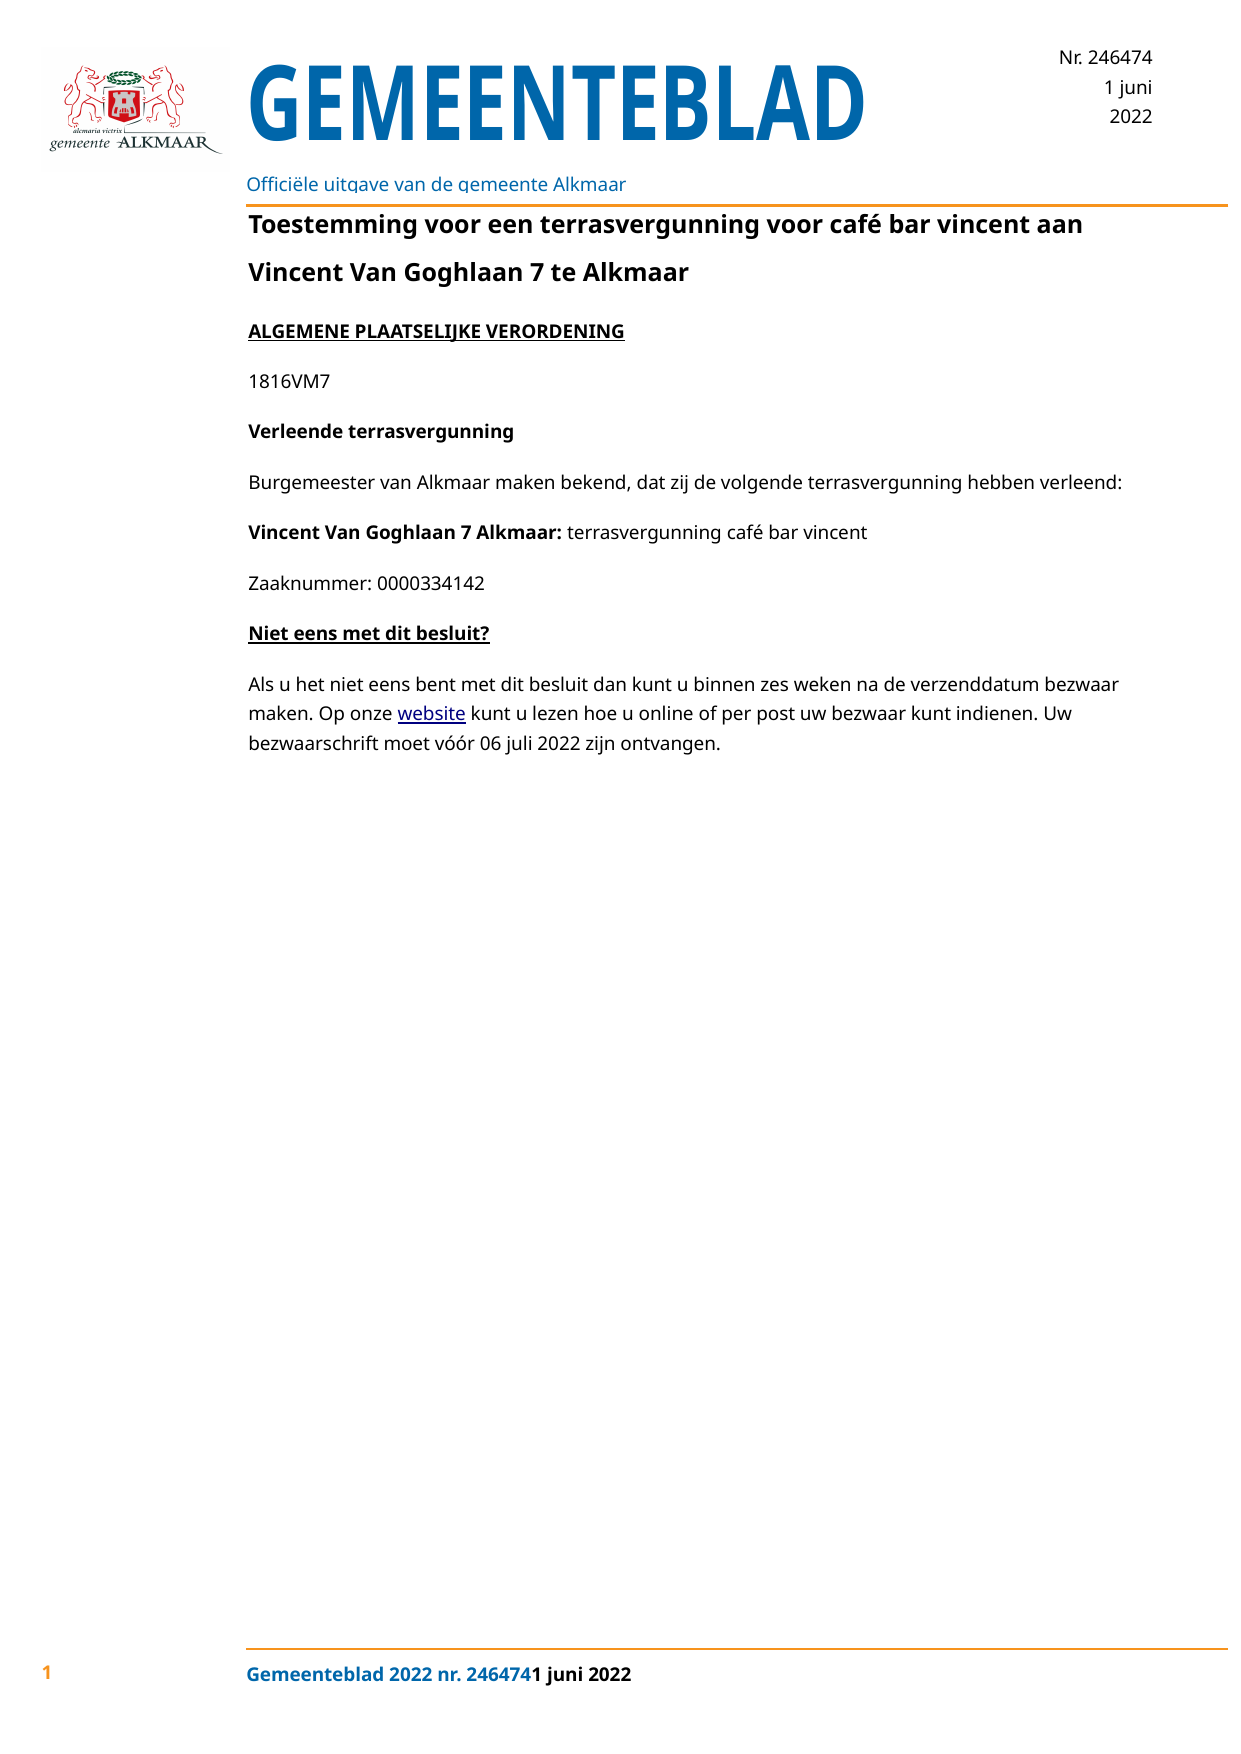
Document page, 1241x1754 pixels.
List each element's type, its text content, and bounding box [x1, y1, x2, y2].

text Toestemming voor een terrasvergunning voor café bar vincent aan Vincent Van Goghlaan 7 te Alkmaar [248, 207, 1152, 288]
text Verleende terrasvergunning [248, 419, 1152, 444]
text Vincent Van Goghlaan 7 Alkmaar: terrasvergunning café bar vincent [248, 519, 1152, 545]
picture [41, 47, 231, 172]
text Niet eens met dit besluit? [248, 620, 1152, 646]
text ALGEMENE PLAATSELIJKE VERORDENING [248, 318, 1152, 344]
text 1816VM7 [248, 368, 1152, 394]
text Burgemeester van Alkmaar maken bekend, dat zij de volgende terrasvergunning hebben verleend: [248, 469, 1152, 495]
text Als u het niet eens bent met dit besluit dan kunt u binnen zes weken na de verzenddatum bezwaar maken. Op onze website kunt u lezen hoe u online of per post uw bezwaar kunt indienen. Uw bezwaarschrift moet vóór 06 juli 2022 zijn ontvangen. [248, 671, 1152, 756]
text Zaaknummer: 0000334142 [248, 570, 1152, 596]
